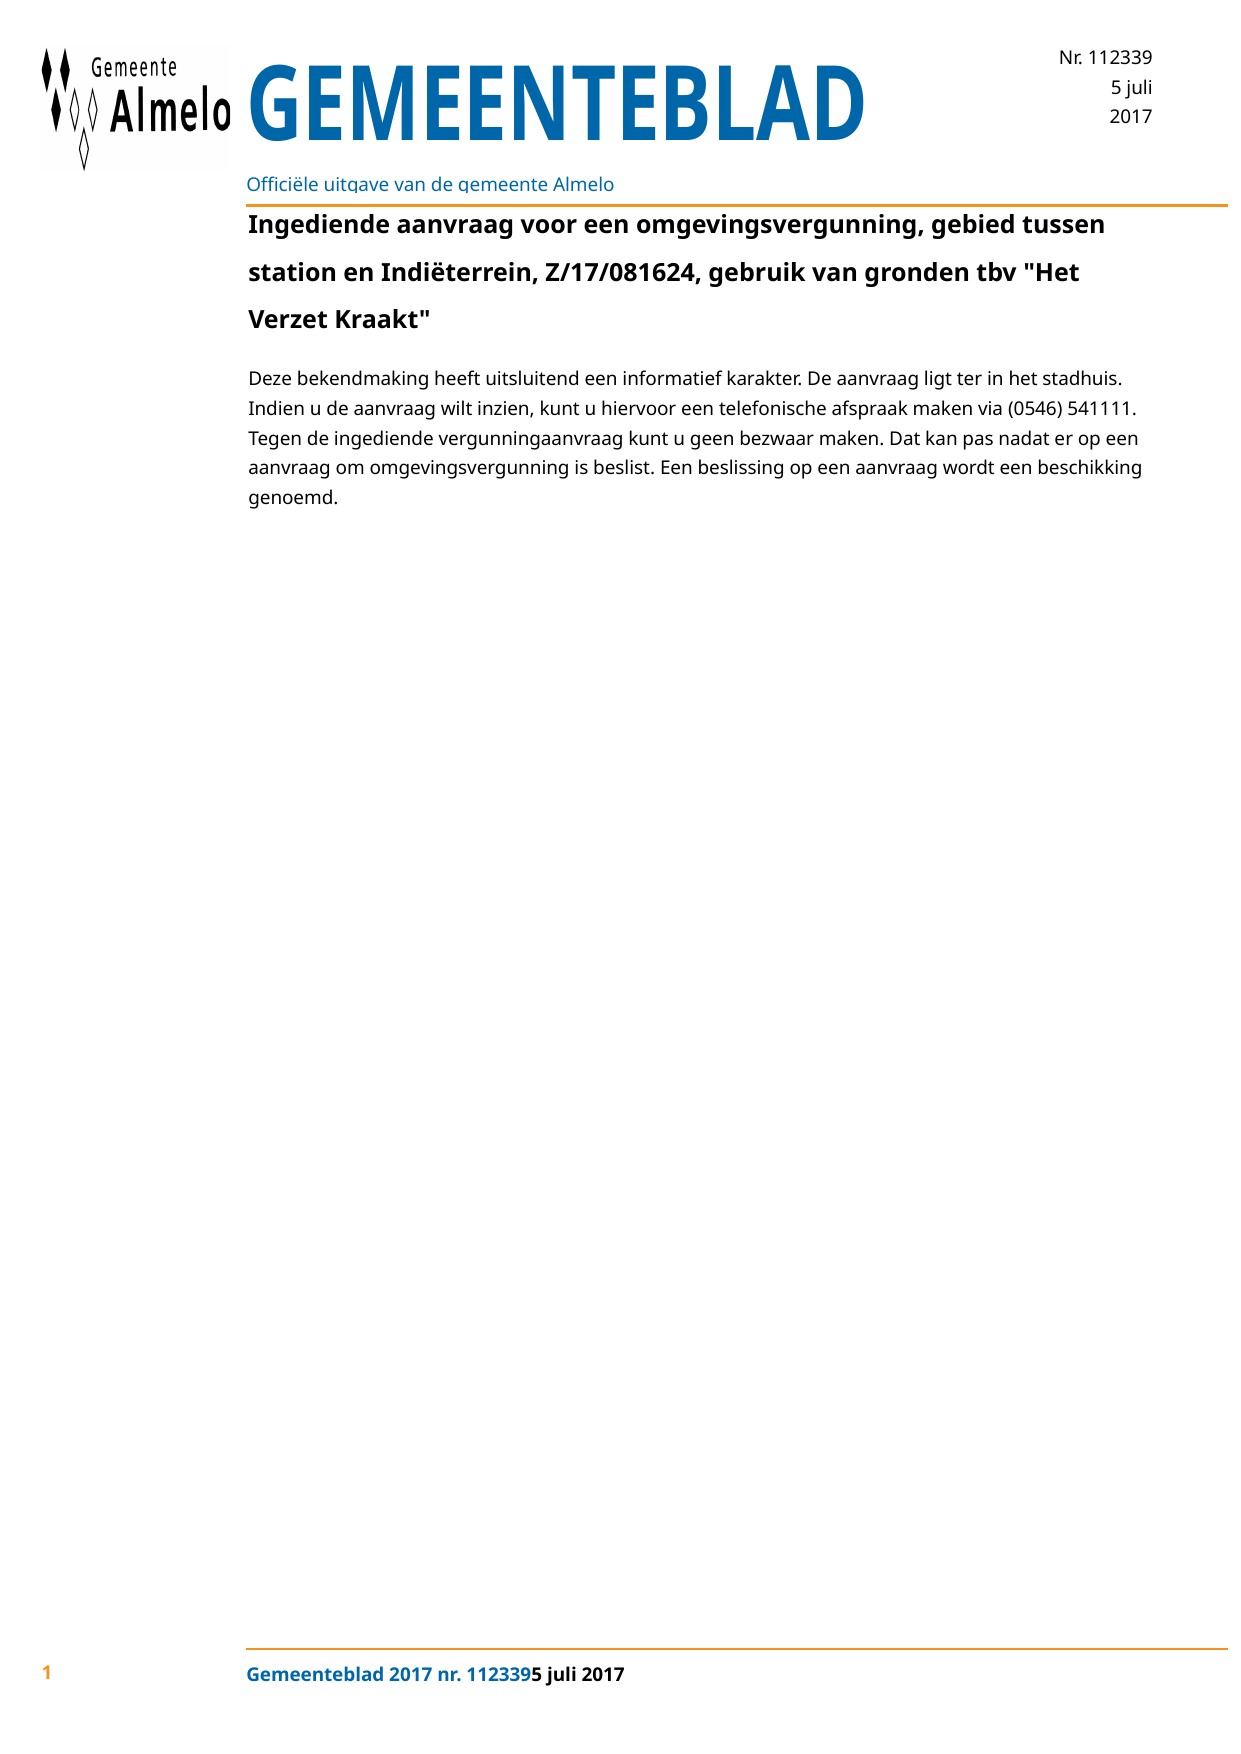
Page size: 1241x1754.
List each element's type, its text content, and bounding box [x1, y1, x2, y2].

text Deze bekendmaking heeft uitsluitend een informatief karakter. De aanvraag ligt ter in het stadhuis. Indien u de aanvraag wilt inzien, kunt u hiervoor een telefonische afspraak maken via (0546) 541111. Tegen de ingediende vergunningaanvraag kunt u geen bezwaar maken. Dat kan pas nadat er op een aanvraag om omgevingsvergunning is beslist. Een beslissing op een aanvraag wordt een beschikking genoemd. [248, 366, 1152, 509]
text Ingediende aanvraag voor een omgevingsvergunning, gebied tussen station en Indiëterrein, Z/17/081624, gebruik van gronden tbv "Het Verzet Kraakt" [248, 207, 1152, 336]
picture [41, 47, 231, 172]
